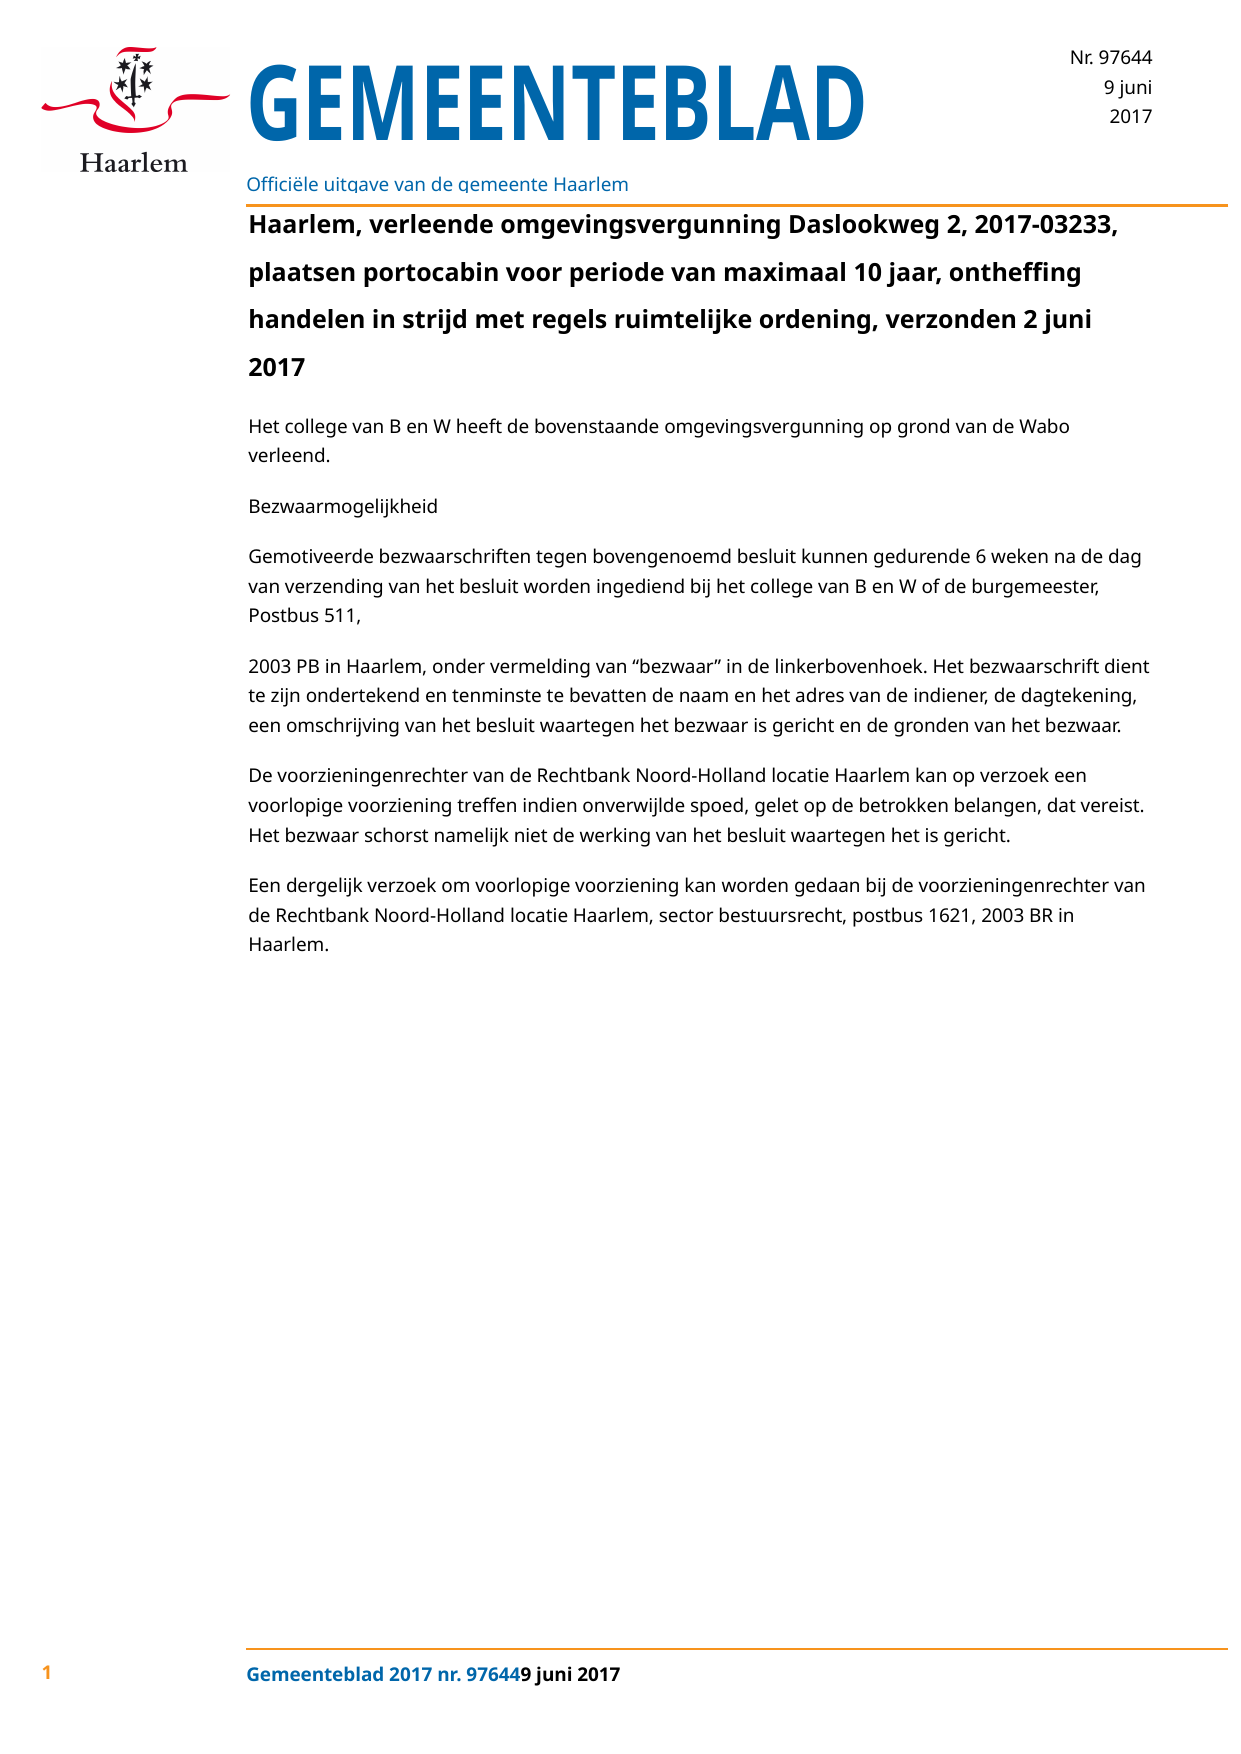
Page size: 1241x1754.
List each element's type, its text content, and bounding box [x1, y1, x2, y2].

text De voorzieningenrechter van de Rechtbank Noord-Holland locatie Haarlem kan op verzoek een voorlopige voorziening treffen indien onverwijlde spoed, gelet op de betrokken belangen, dat vereist. Het bezwaar schorst namelijk niet de werking van het besluit waartegen het is gericht. [248, 763, 1152, 848]
picture [41, 47, 231, 172]
text 2003 PB in Haarlem, onder vermelding van “bezwaar” in de linkerbovenhoek. Het bezwaarschrift dient te zijn ondertekend en tenminste te bevatten de naam en het adres van de indiener, de dagtekening, een omschrijving van het besluit waartegen het bezwaar is gericht en de gronden van het bezwaar. [248, 653, 1152, 738]
text Een dergelijk verzoek om voorlopige voorziening kan worden gedaan bij de voorzieningenrechter van de Rechtbank Noord-Holland locatie Haarlem, sector bestuursrecht, postbus 1621, 2003 BR in Haarlem. [248, 872, 1152, 957]
text Haarlem, verleende omgevingsvergunning Daslookweg 2, 2017-03233, plaatsen portocabin voor periode van maximaal 10 jaar, ontheffing handelen in strijd met regels ruimtelijke ordening, verzonden 2 juni 2017 [248, 207, 1152, 384]
text Het college van B en W heeft de bovenstaande omgevingsvergunning op grond van de Wabo verleend. [248, 413, 1152, 468]
text Bezwaarmogelijkheid [248, 493, 1152, 519]
text Gemotiveerde bezwaarschriften tegen bovengenoemd besluit kunnen gedurende 6 weken na de dag van verzending van het besluit worden ingediend bij het college van B en W of de burgemeester, Postbus 511, [248, 543, 1152, 628]
